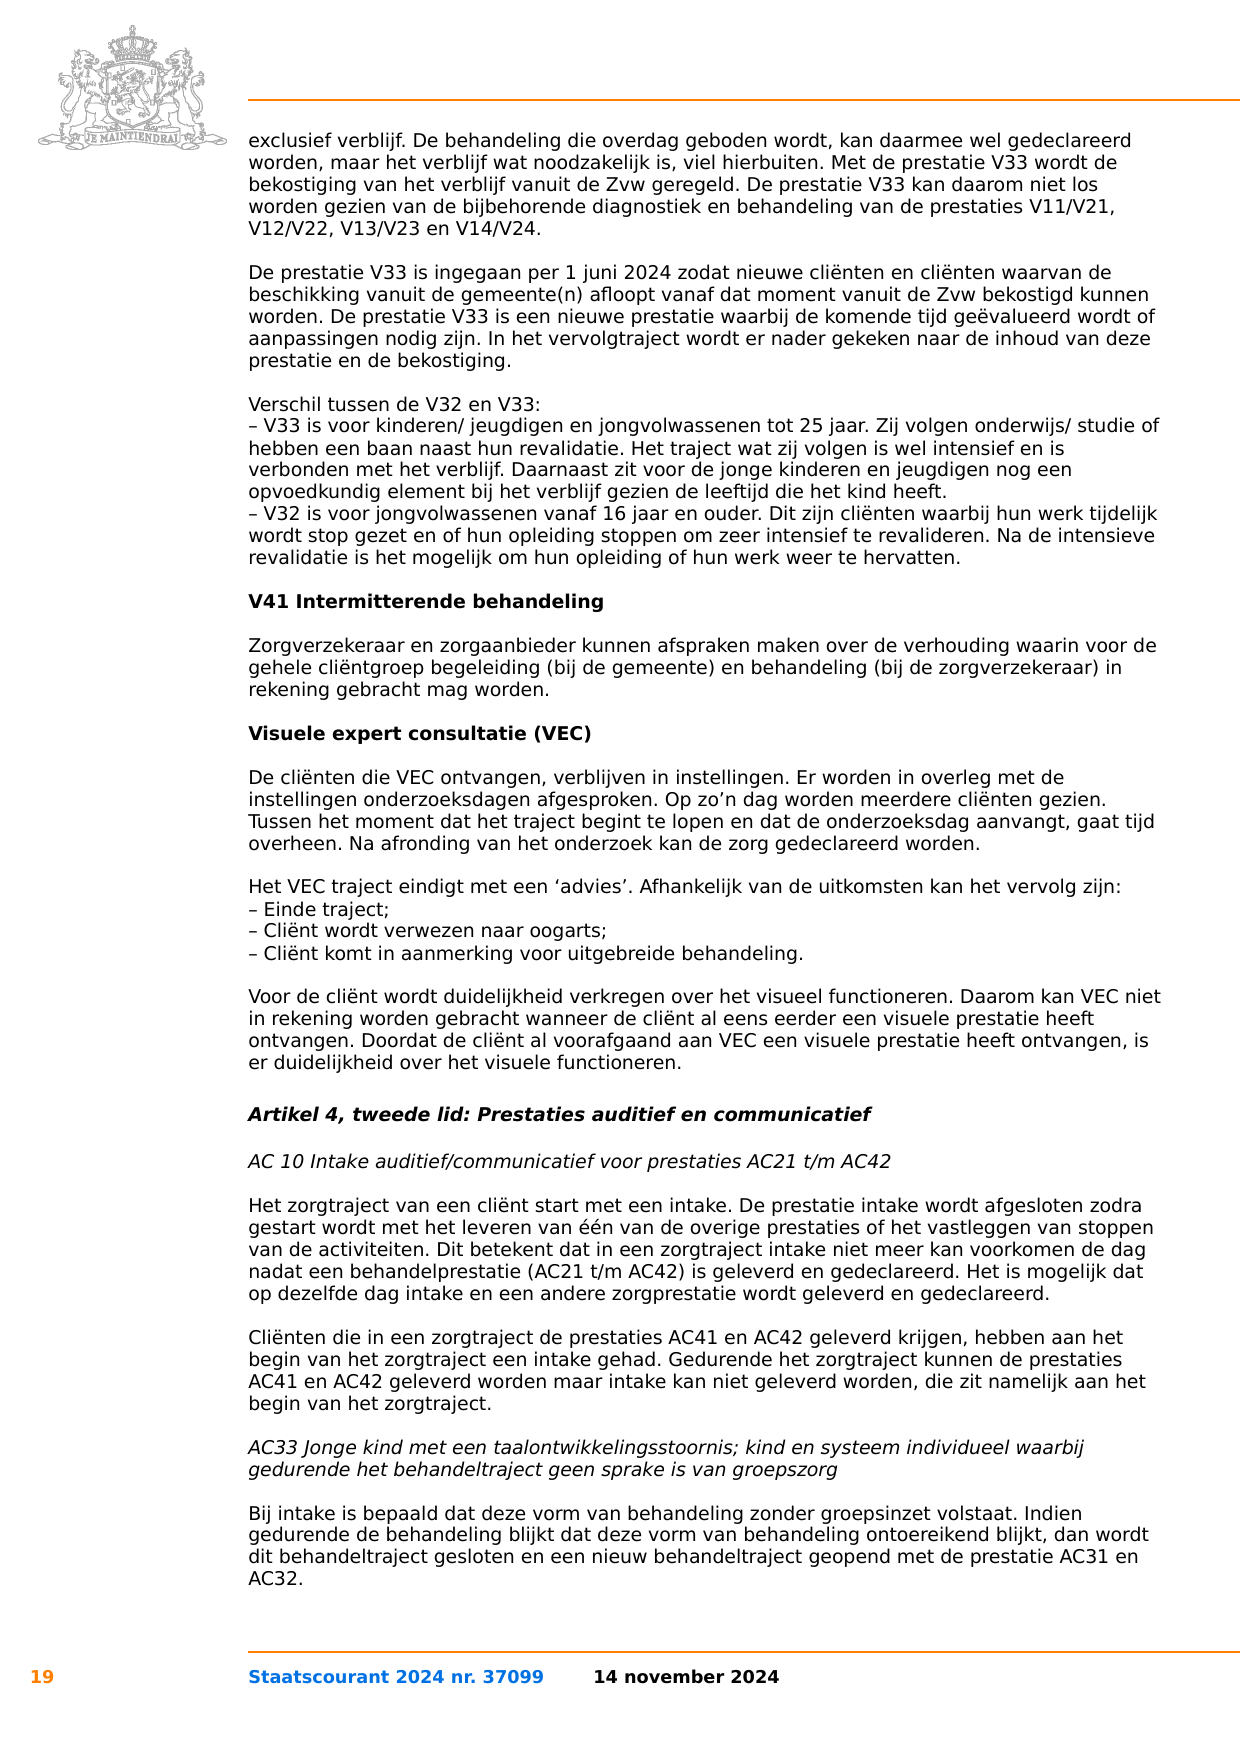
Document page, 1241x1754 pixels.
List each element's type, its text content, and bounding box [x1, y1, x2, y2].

text exclusief verblijf. De behandeling die overdag geboden wordt, kan daarmee wel gedeclareerd worden, maar het verblijf wat noodzakelijk is, viel hierbuiten. Met de prestatie V33 wordt de bekostiging van het verblijf vanuit de Zvw geregeld. De prestatie V33 kan daarom niet los worden gezien van de bijbehorende diagnostiek en behandeling van de prestaties V11/V21, V12/V22, V13/V23 en V14/V24. [248, 130, 1163, 240]
subtitle Visuele expert consultatie (VEC) [248, 723, 1163, 745]
subtitle V41 Intermitterende behandeling [248, 591, 1163, 613]
picture [38, 25, 227, 150]
subtitle AC33 Jonge kind met een taalontwikkelingsstoornis; kind en systeem individueel waarbij gedurende het behandeltraject geen sprake is van groepszorg [248, 1437, 1163, 1481]
text – Cliënt wordt verwezen naar oogarts; [248, 920, 1163, 942]
text – V32 is voor jongvolwassenen vanaf 16 jaar en ouder. Dit zijn cliënten waarbij hun werk tijdelijk wordt stop gezet en of hun opleiding stoppen om zeer intensief te revalideren. Na de intensieve revalidatie is het mogelijk om hun opleiding of hun werk weer te hervatten. [248, 503, 1163, 569]
text De cliënten die VEC ontvangen, verblijven in instellingen. Er worden in overleg met de instellingen onderzoeksdagen afgesproken. Op zo’n dag worden meerdere cliënten gezien. Tussen het moment dat het traject begint te lopen en dat de onderzoeksdag aanvangt, gaat tijd overheen. Na afronding van het onderzoek kan de zorg gedeclareerd worden. [248, 767, 1163, 854]
text Het zorgtraject van een cliënt start met een intake. De prestatie intake wordt afgesloten zodra gestart wordt met het leveren van één van de overige prestaties of het vastleggen van stoppen van de activiteiten. Dit betekent dat in een zorgtraject intake niet meer kan voorkomen de dag nadat een behandelprestatie (AC21 t/m AC42) is geleverd en gedeclareerd. Het is mogelijk dat op dezelfde dag intake en een andere zorgprestatie wordt geleverd en gedeclareerd. [248, 1195, 1163, 1305]
text Cliënten die in een zorgtraject de prestaties AC41 en AC42 geleverd krijgen, hebben aan het begin van het zorgtraject een intake gehad. Gedurende het zorgtraject kunnen de prestaties AC41 en AC42 geleverd worden maar intake kan niet geleverd worden, die zit namelijk aan het begin van het zorgtraject. [248, 1327, 1163, 1415]
text De prestatie V33 is ingegaan per 1 juni 2024 zodat nieuwe cliënten en cliënten waarvan de beschikking vanuit de gemeente(n) afloopt vanaf dat moment vanuit de Zvw bekostigd kunnen worden. De prestatie V33 is een nieuwe prestatie waarbij de komende tijd geëvalueerd wordt of aanpassingen nodig zijn. In het vervolgtraject wordt er nader gekeken naar de inhoud van deze prestatie en de bekostiging. [248, 262, 1163, 372]
subtitle AC 10 Intake auditief/communicatief voor prestaties AC21 t/m AC42 [248, 1151, 1163, 1173]
text – Cliënt komt in aanmerking voor uitgebreide behandeling. [248, 942, 1163, 964]
text Verschil tussen de V32 en V33: [248, 393, 1163, 415]
text Het VEC traject eindigt met een ‘advies’. Afhankelijk van de uitkomsten kan het vervolg zijn: [248, 876, 1163, 898]
text – Einde traject; [248, 898, 1163, 920]
text Bij intake is bepaald dat deze vorm van behandeling zonder groepsinzet volstaat. Indien gedurende de behandeling blijkt dat deze vorm van behandeling ontoereikend blijkt, dan wordt dit behandeltraject gesloten en een nieuw behandeltraject geopend met de prestatie AC31 en AC32. [248, 1502, 1163, 1590]
text Voor de cliënt wordt duidelijkheid verkregen over het visueel functioneren. Daarom kan VEC niet in rekening worden gebracht wanneer de cliënt al eens eerder een visuele prestatie heeft ontvangen. Doordat de cliënt al voorafgaand aan VEC een visuele prestatie heeft ontvangen, is er duidelijkheid over het visuele functioneren. [248, 986, 1163, 1074]
text Zorgverzekeraar en zorgaanbieder kunnen afspraken maken over de verhouding waarin voor de gehele cliëntgroep begeleiding (bij de gemeente) en behandeling (bij de zorgverzekeraar) in rekening gebracht mag worden. [248, 635, 1163, 701]
text – V33 is voor kinderen/ jeugdigen en jongvolwassenen tot 25 jaar. Zij volgen onderwijs/ studie of hebben een baan naast hun revalidatie. Het traject wat zij volgen is wel intensief en is verbonden met het verblijf. Daarnaast zit voor de jonge kinderen en jeugdigen nog een opvoedkundig element bij het verblijf gezien de leeftijd die het kind heeft. [248, 415, 1163, 503]
subtitle Artikel 4, tweede lid: Prestaties auditief en communicatief [248, 1104, 1163, 1126]
